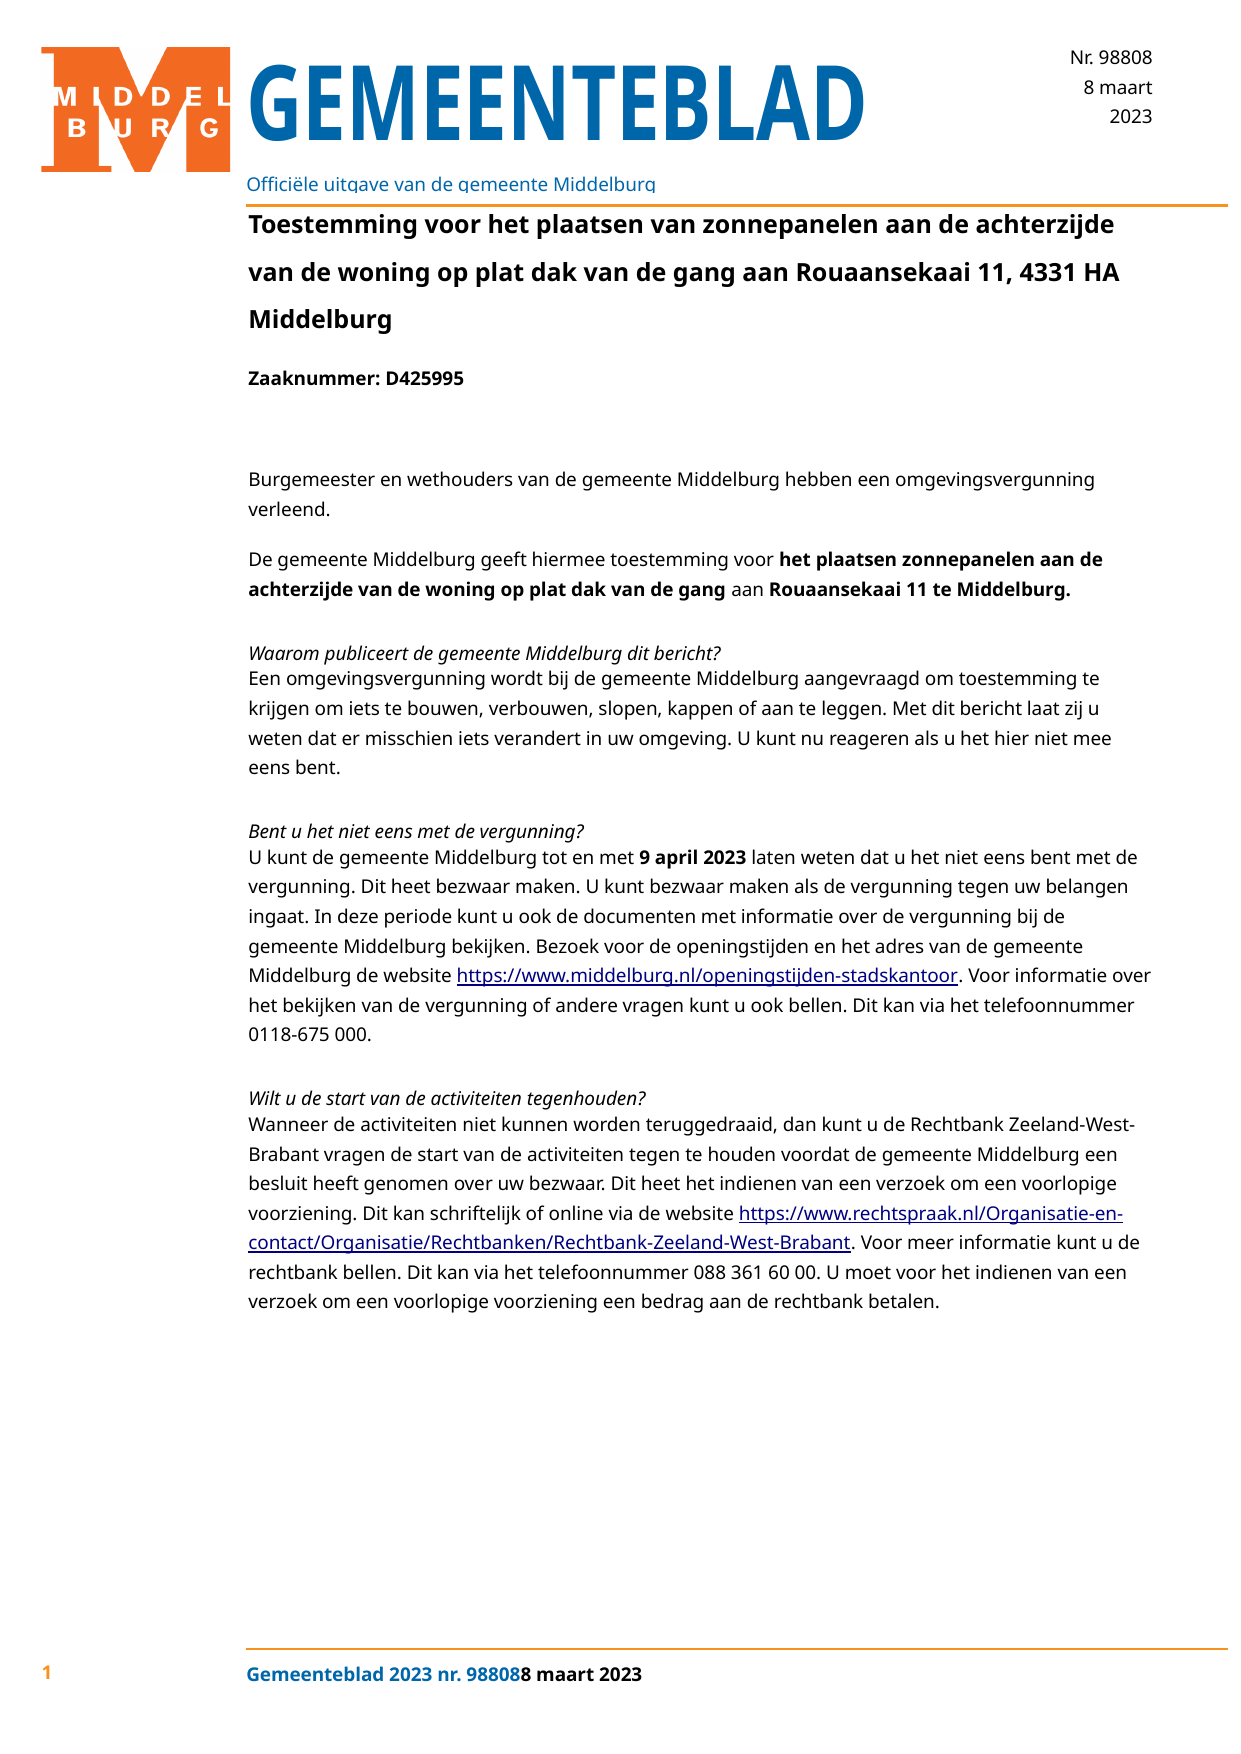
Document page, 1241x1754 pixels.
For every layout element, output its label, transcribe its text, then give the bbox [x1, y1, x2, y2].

text Burgemeester en wethouders van de gemeente Middelburg hebben een omgevingsvergunning verleend. [248, 466, 1152, 522]
text Toestemming voor het plaatsen van zonnepanelen aan de achterzijde van de woning op plat dak van de gang aan Rouaansekaai 11, 4331 HA Middelburg [248, 207, 1152, 336]
text U kunt de gemeente Middelburg tot en met 9 april 2023 laten weten dat u het niet eens bent met de vergunning. Dit heet bezwaar maken. U kunt bezwaar maken als de vergunning tegen uw belangen ingaat. In deze periode kunt u ook de documenten met informatie over de vergunning bij de gemeente Middelburg bekijken. Bezoek voor de openingstijden en het adres van de gemeente Middelburg de website https://www.middelburg.nl/openingstijden-stadskantoor. Voor informatie over het bekijken van de vergunning of andere vragen kunt u ook bellen. Dit kan via het telefoonnummer 0118-675 000. [248, 844, 1152, 1047]
text De gemeente Middelburg geeft hiermee toestemming voor het plaatsen zonnepanelen aan de achterzijde van de woning op plat dak van de gang aan Rouaansekaai 11 te Middelburg. [248, 546, 1152, 602]
picture [41, 47, 231, 172]
text Wanneer de activiteiten niet kunnen worden teruggedraaid, dan kunt u de Rechtbank Zeeland-West-Brabant vragen de start van de activiteiten tegen te houden voordat de gemeente Middelburg een besluit heeft genomen over uw bezwaar. Dit heet het indienen van een verzoek om een voorlopige voorziening. Dit kan schriftelijk of online via de website https://www.rechtspraak.nl/Organisatie-en-contact/Organisatie/Rechtbanken/Rechtbank-Zeeland-West-Brabant. Voor meer informatie kunt u de rechtbank bellen. Dit kan via het telefoonnummer 088 361 60 00. U moet voor het indienen van een verzoek om een voorlopige voorziening een bedrag aan de rechtbank betalen. [248, 1111, 1152, 1314]
text Bent u het niet eens met de vergunning? [248, 818, 1152, 844]
text Zaaknummer: D425995 [248, 366, 1152, 391]
text Waarom publiceert de gemeente Middelburg dit bericht? [248, 640, 1152, 666]
text Een omgevingsvergunning wordt bij de gemeente Middelburg aangevraagd om toestemming te krijgen om iets te bouwen, verbouwen, slopen, kappen of aan te leggen. Met dit bericht laat zij u weten dat er misschien iets verandert in uw omgeving. U kunt nu reageren als u het hier niet mee eens bent. [248, 666, 1152, 780]
text Wilt u de start van de activiteiten tegenhouden? [248, 1086, 1152, 1111]
